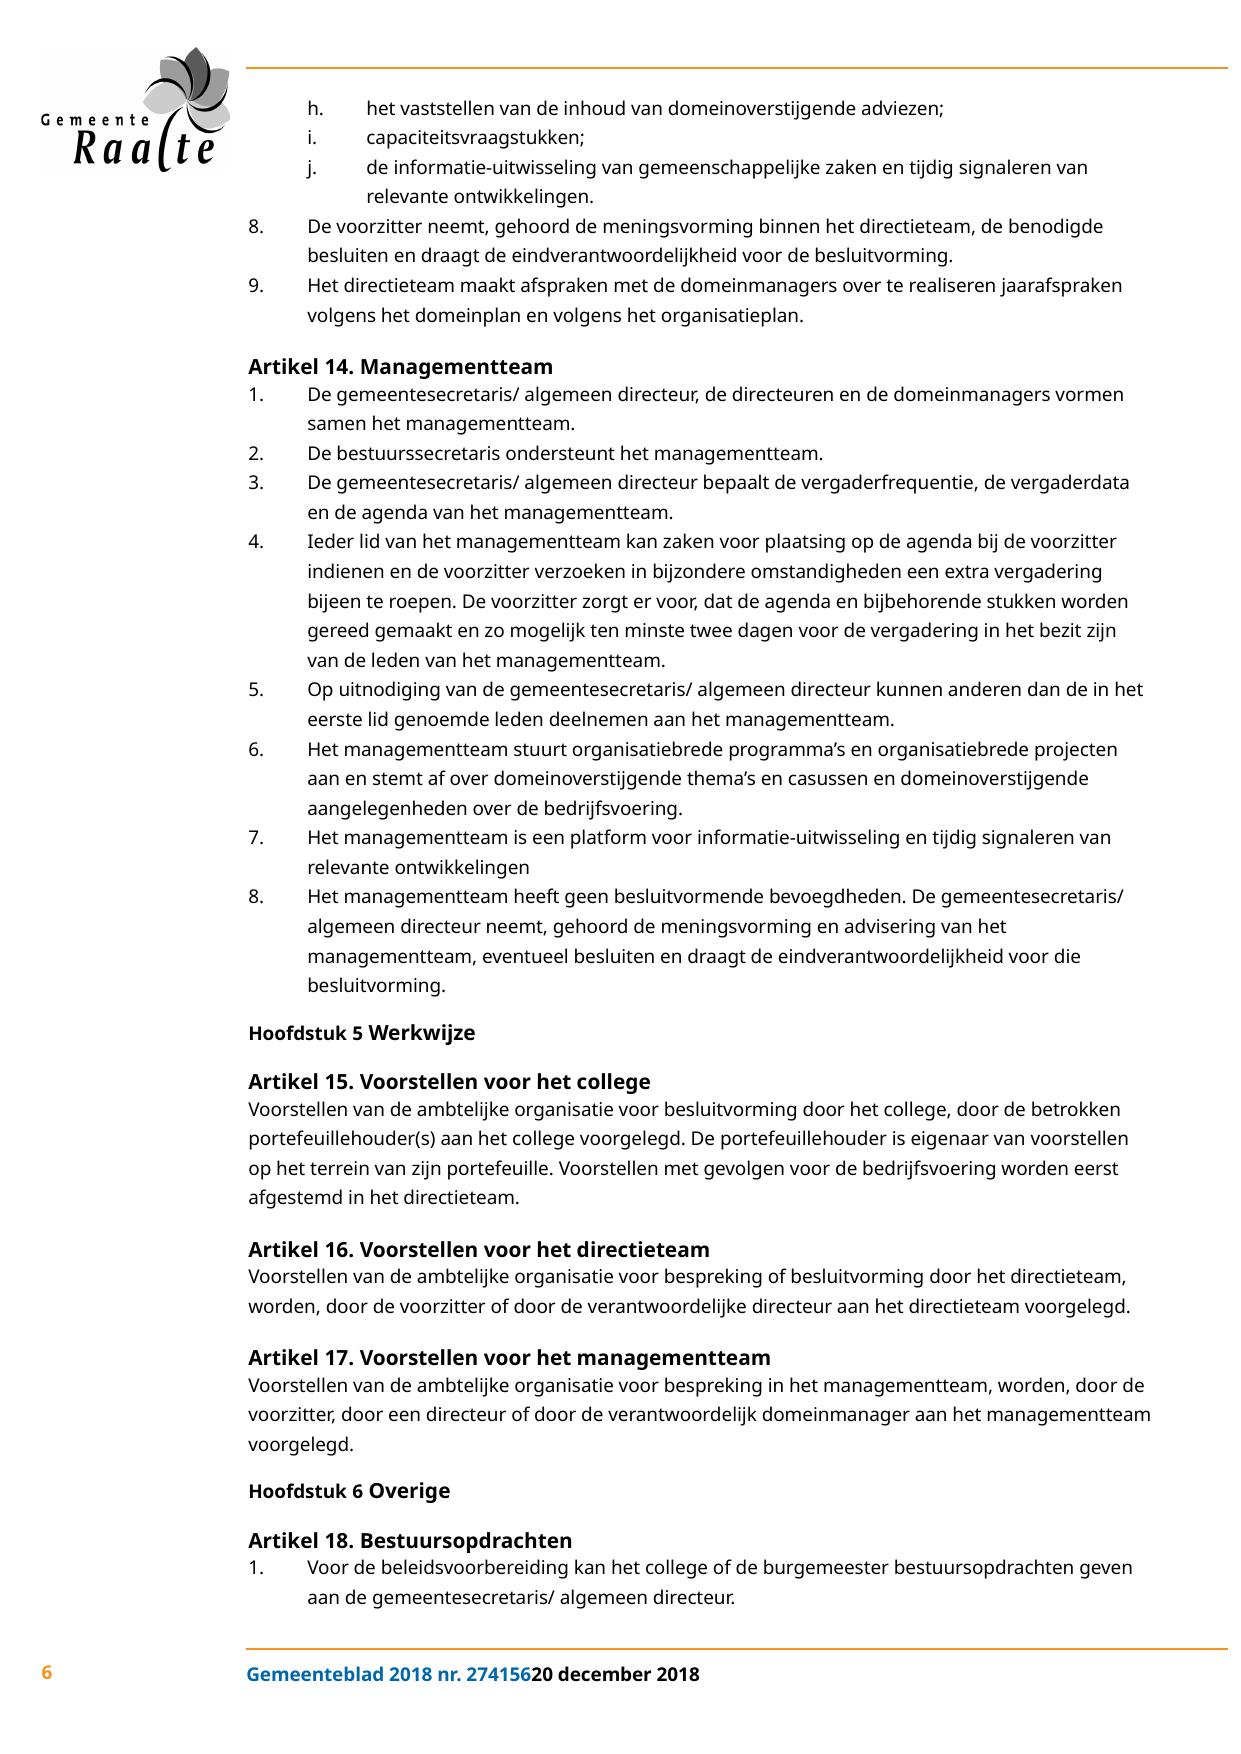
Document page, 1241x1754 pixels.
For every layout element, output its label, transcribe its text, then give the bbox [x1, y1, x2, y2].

list Ieder lid van het managementteam kan zaken voor plaatsing op de agenda bij de voorzitter indienen en de voorzitter verzoeken in bijzondere omstandigheden een extra vergadering bijeen te roepen. De voorzitter zorgt er voor, dat de agenda en bijbehorende stukken worden gereed gemaakt en zo mogelijk ten minste twee dagen voor de vergadering in het bezit zijn van de leden van het managementteam. [248, 529, 1152, 673]
text Artikel 14. Managementteam [248, 352, 1152, 381]
list De gemeentesecretaris/ algemeen directeur bepaalt de vergaderfrequentie, de vergaderdata en de agenda van het managementteam. [248, 469, 1152, 525]
list Het managementteam is een platform voor informatie-uitwisseling en tijdig signaleren van relevante ontwikkelingen [248, 824, 1152, 880]
list capaciteitsvraagstukken; [307, 124, 1152, 150]
text Voorstellen van de ambtelijke organisatie voor besluitvorming door het college, door de betrokken portefeuillehouder(s) aan het college voorgelegd. De portefeuillehouder is eigenaar van voorstellen op het terrein van zijn portefeuille. Voorstellen met gevolgen voor de bedrijfsvoering worden eerst afgestemd in het directieteam. [248, 1096, 1152, 1210]
text Voorstellen van de ambtelijke organisatie voor bespreking of besluitvorming door het directieteam, worden, door de voorzitter of door de verantwoordelijke directeur aan het directieteam voorgelegd. [248, 1263, 1152, 1319]
list De gemeentesecretaris/ algemeen directeur, de directeuren en de domeinmanagers vormen samen het managementteam. [248, 381, 1152, 436]
list Het directieteam maakt afspraken met de domeinmanagers over te realiseren jaarafspraken volgens het domeinplan en volgens het organisatieplan. [248, 272, 1152, 328]
text Hoofdstuk 6 Overige [248, 1477, 1152, 1505]
list Op uitnodiging van de gemeentesecretaris/ algemeen directeur kunnen anderen dan de in het eerste lid genoemde leden deelnemen aan het managementteam. [248, 677, 1152, 732]
list Het managementteam stuurt organisatiebrede programma’s en organisatiebrede projecten aan en stemt af over domeinoverstijgende thema’s en casussen en domeinoverstijgende aangelegenheden over de bedrijfsvoering. [248, 736, 1152, 821]
text Voorstellen van de ambtelijke organisatie voor bespreking in het managementteam, worden, door de voorzitter, door een directeur of door de verantwoordelijk domeinmanager aan het managementteam voorgelegd. [248, 1372, 1152, 1457]
list De voorzitter neemt, gehoord de meningsvorming binnen het directieteam, de benodigde besluiten en draagt de eindverantwoordelijkheid voor de besluitvorming. [248, 213, 1152, 268]
list de informatie-uitwisseling van gemeenschappelijke zaken en tijdig signaleren van relevante ontwikkelingen. [307, 154, 1152, 209]
text Artikel 15. Voorstellen voor het college [248, 1067, 1152, 1096]
list het vaststellen van de inhoud van domeinoverstijgende adviezen; [307, 95, 1152, 121]
picture [41, 47, 231, 172]
text Artikel 18. Bestuursopdrachten [248, 1526, 1152, 1554]
text Artikel 16. Voorstellen voor het directieteam [248, 1235, 1152, 1263]
text Hoofdstuk 5 Werkwijze [248, 1018, 1152, 1046]
list Het managementteam heeft geen besluitvormende bevoegdheden. De gemeentesecretaris/ algemeen directeur neemt, gehoord de meningsvorming en advisering van het managementteam, eventueel besluiten en draagt de eindverantwoordelijkheid voor die besluitvorming. [248, 884, 1152, 998]
list De bestuurssecretaris ondersteunt het managementteam. [248, 440, 1152, 466]
text Artikel 17. Voorstellen voor het managementteam [248, 1343, 1152, 1372]
list Voor de beleidsvoorbereiding kan het college of de burgemeester bestuursopdrachten geven aan de gemeentesecretaris/ algemeen directeur. [248, 1554, 1152, 1609]
